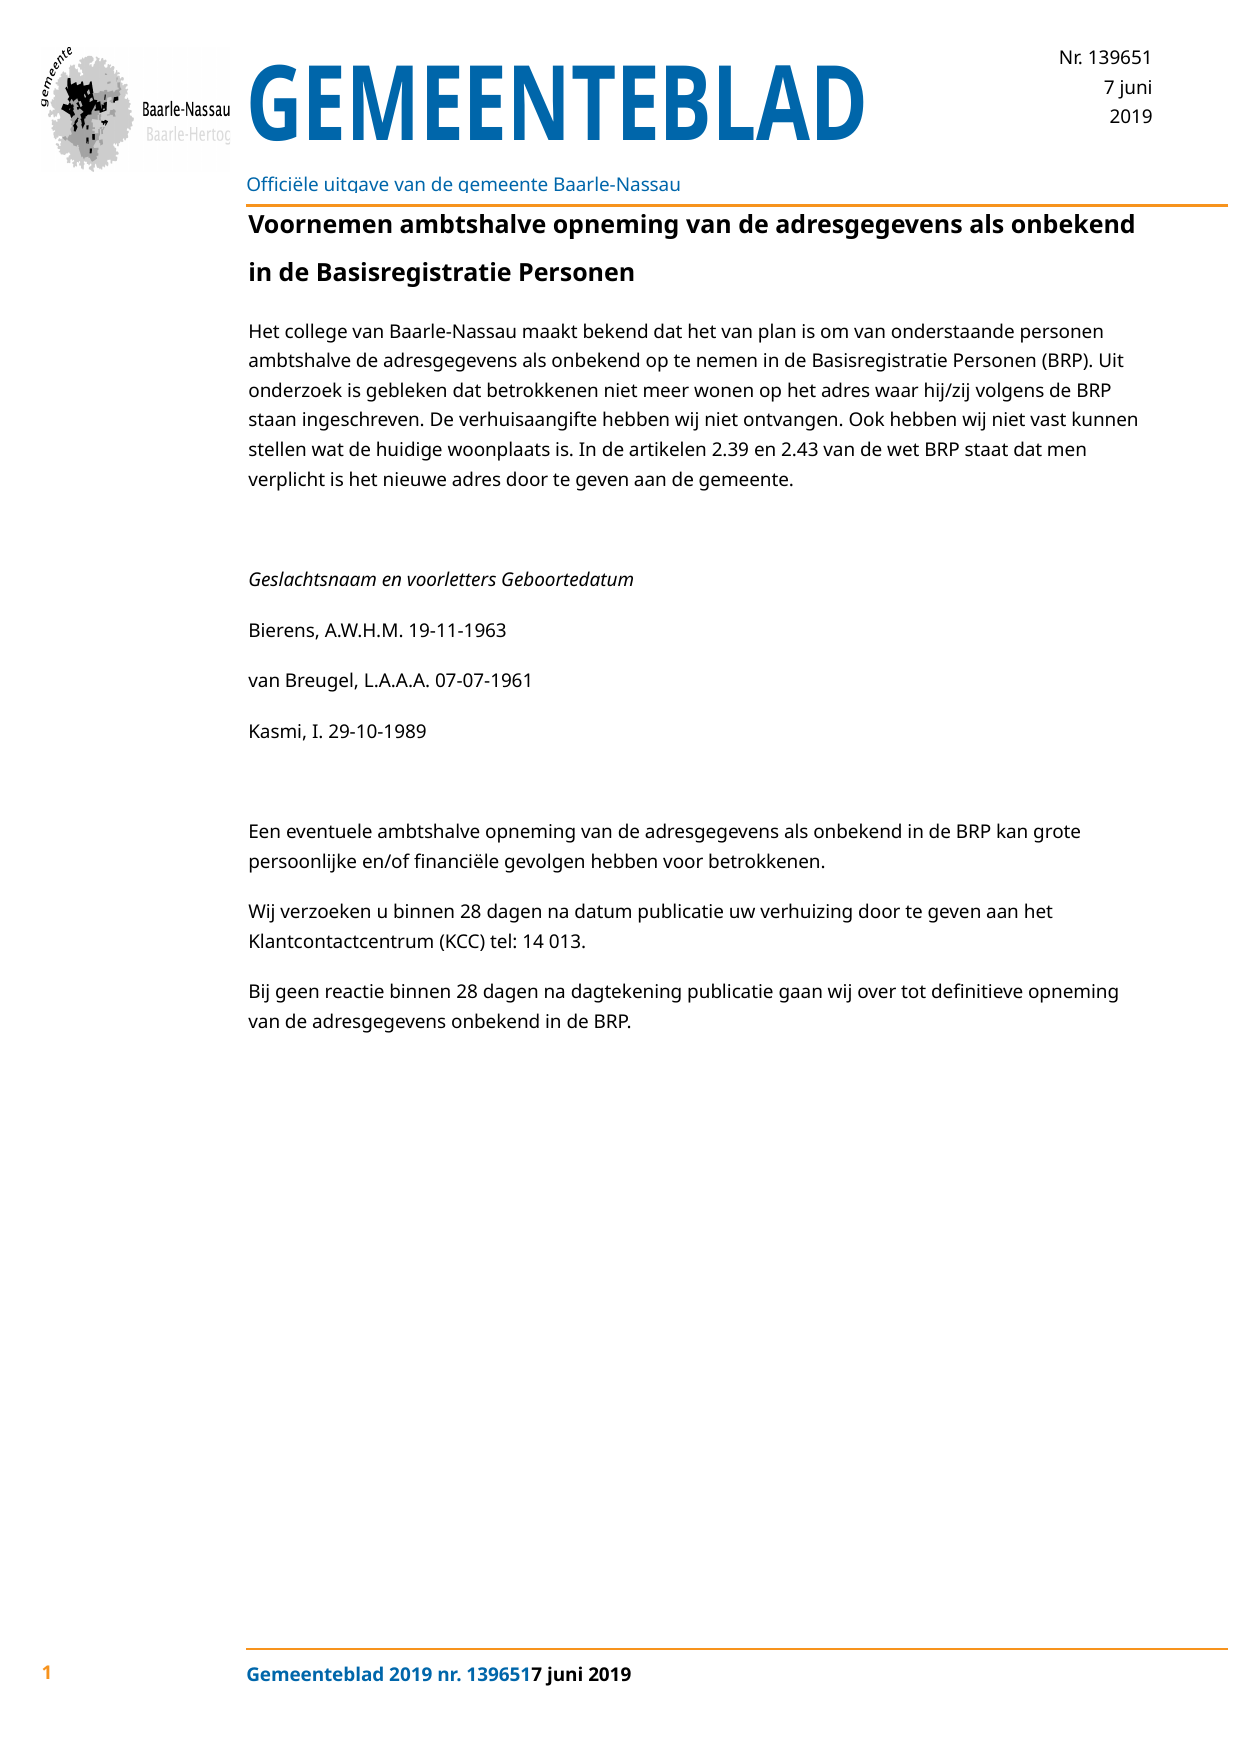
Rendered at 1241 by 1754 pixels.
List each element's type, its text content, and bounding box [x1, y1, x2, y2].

picture [41, 47, 231, 172]
text Wij verzoeken u binnen 28 dagen na datum publicatie uw verhuizing door te geven aan het Klantcontactcentrum (KCC) tel: 14 013. [248, 899, 1152, 954]
text Het college van Baarle-Nassau maakt bekend dat het van plan is om van onderstaande personen ambtshalve de adresgegevens als onbekend op te nemen in de Basisregistratie Personen (BRP). Uit onderzoek is gebleken dat betrokkenen niet meer wonen op het adres waar hij/zij volgens de BRP staan ingeschreven. De verhuisaangifte hebben wij niet ontvangen. Ook hebben wij niet vast kunnen stellen wat de huidige woonplaats is. In de artikelen 2.39 en 2.43 van de wet BRP staat dat men verplicht is het nieuwe adres door te geven aan de gemeente. [248, 318, 1152, 492]
text Een eventuele ambtshalve opneming van de adresgegevens als onbekend in de BRP kan grote persoonlijke en/of financiële gevolgen hebben voor betrokkenen. [248, 819, 1152, 874]
text Voornemen ambtshalve opneming van de adresgegevens als onbekend in de Basisregistratie Personen [248, 207, 1152, 288]
text van Breugel, L.A.A.A. 07-07-1961 [248, 667, 1152, 693]
text Bij geen reactie binnen 28 dagen na dagtekening publicatie gaan wij over tot definitieve opneming van de adresgegevens onbekend in de BRP. [248, 979, 1152, 1034]
text Bierens, A.W.H.M. 19-11-1963 [248, 617, 1152, 643]
text Kasmi, I. 29-10-1989 [248, 718, 1152, 744]
text Geslachtsnaam en voorletters Geboortedatum [248, 567, 1152, 592]
